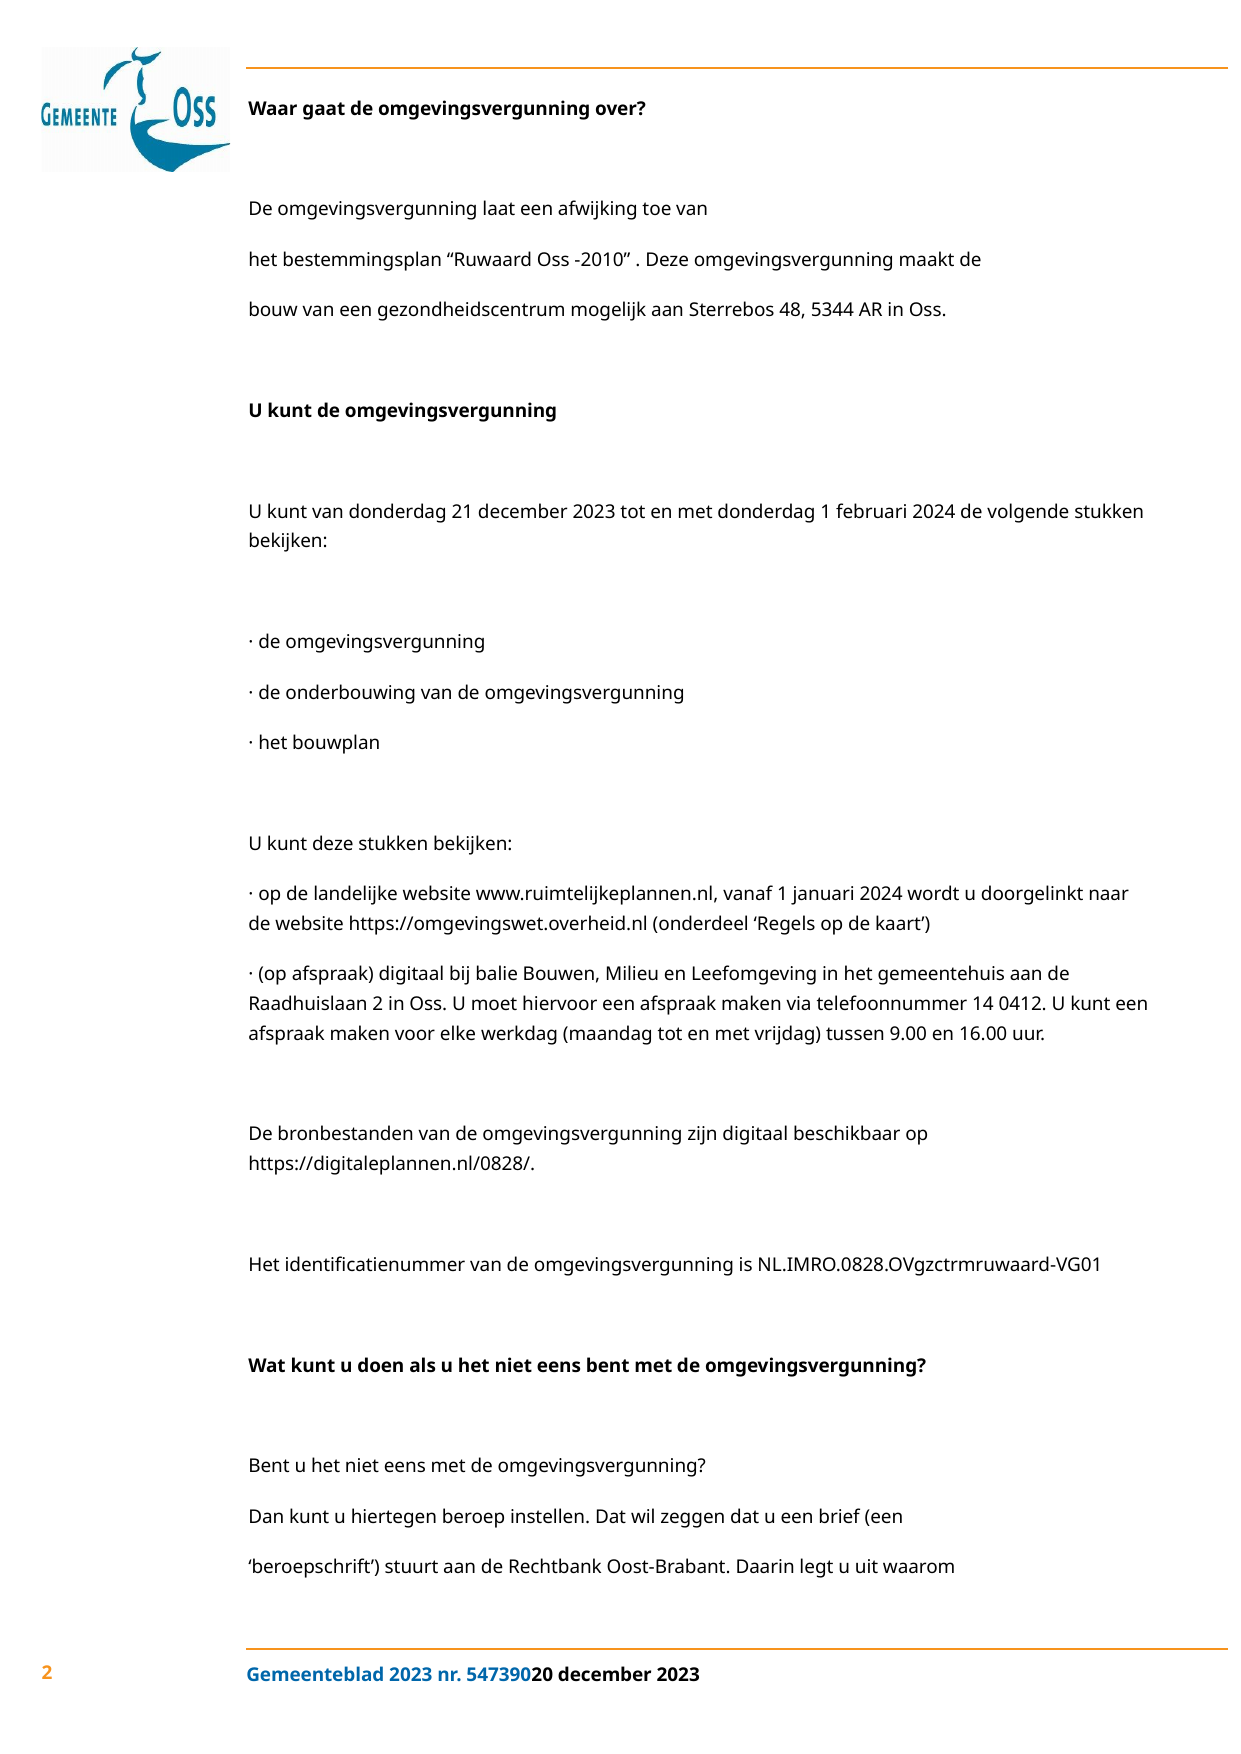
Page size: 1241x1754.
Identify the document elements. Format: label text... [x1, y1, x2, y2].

text Waar gaat de omgevingsvergunning over? [248, 95, 1152, 121]
text · de onderbouwing van de omgevingsvergunning [248, 679, 1152, 705]
text Het identificatienummer van de omgevingsvergunning is NL.IMRO.0828.OVgzctrmruwaard-VG01 [248, 1251, 1152, 1277]
text U kunt de omgevingsvergunning [248, 397, 1152, 423]
text · het bouwplan [248, 729, 1152, 755]
text · op de landelijke website www.ruimtelijkeplannen.nl, vanaf 1 januari 2024 wordt u doorgelinkt naar de website https://omgevingswet.overheid.nl (onderdeel ‘Regels op de kaart’) [248, 881, 1152, 936]
text het bestemmingsplan “Ruwaard Oss -2010” . Deze omgevingsvergunning maakt de [248, 246, 1152, 272]
text De omgevingsvergunning laat een afwijking toe van [248, 196, 1152, 221]
text ‘beroepschrift’) stuurt aan de Rechtbank Oost-Brabant. Daarin legt u uit waarom [248, 1553, 1152, 1579]
text Wat kunt u doen als u het niet eens bent met de omgevingsvergunning? [248, 1352, 1152, 1378]
text De bronbestanden van de omgevingsvergunning zijn digitaal beschikbaar op https://digitaleplannen.nl/0828/. [248, 1121, 1152, 1176]
text U kunt van donderdag 21 december 2023 tot en met donderdag 1 februari 2024 de volgende stukken bekijken: [248, 498, 1152, 553]
text Bent u het niet eens met de omgevingsvergunning? [248, 1453, 1152, 1478]
text U kunt deze stukken bekijken: [248, 830, 1152, 856]
text · de omgevingsvergunning [248, 628, 1152, 654]
text · (op afspraak) digitaal bij balie Bouwen, Milieu en Leefomgeving in het gemeentehuis aan de Raadhuislaan 2 in Oss. U moet hiervoor een afspraak maken via telefoonnummer 14 0412. U kunt een afspraak maken voor elke werkdag (maandag tot en met vrijdag) tussen 9.00 en 16.00 uur. [248, 961, 1152, 1046]
text bouw van een gezondheidscentrum mogelijk aan Sterrebos 48, 5344 AR in Oss. [248, 296, 1152, 322]
text Dan kunt u hiertegen beroep instellen. Dat wil zeggen dat u een brief (een [248, 1503, 1152, 1529]
picture [41, 47, 231, 172]
